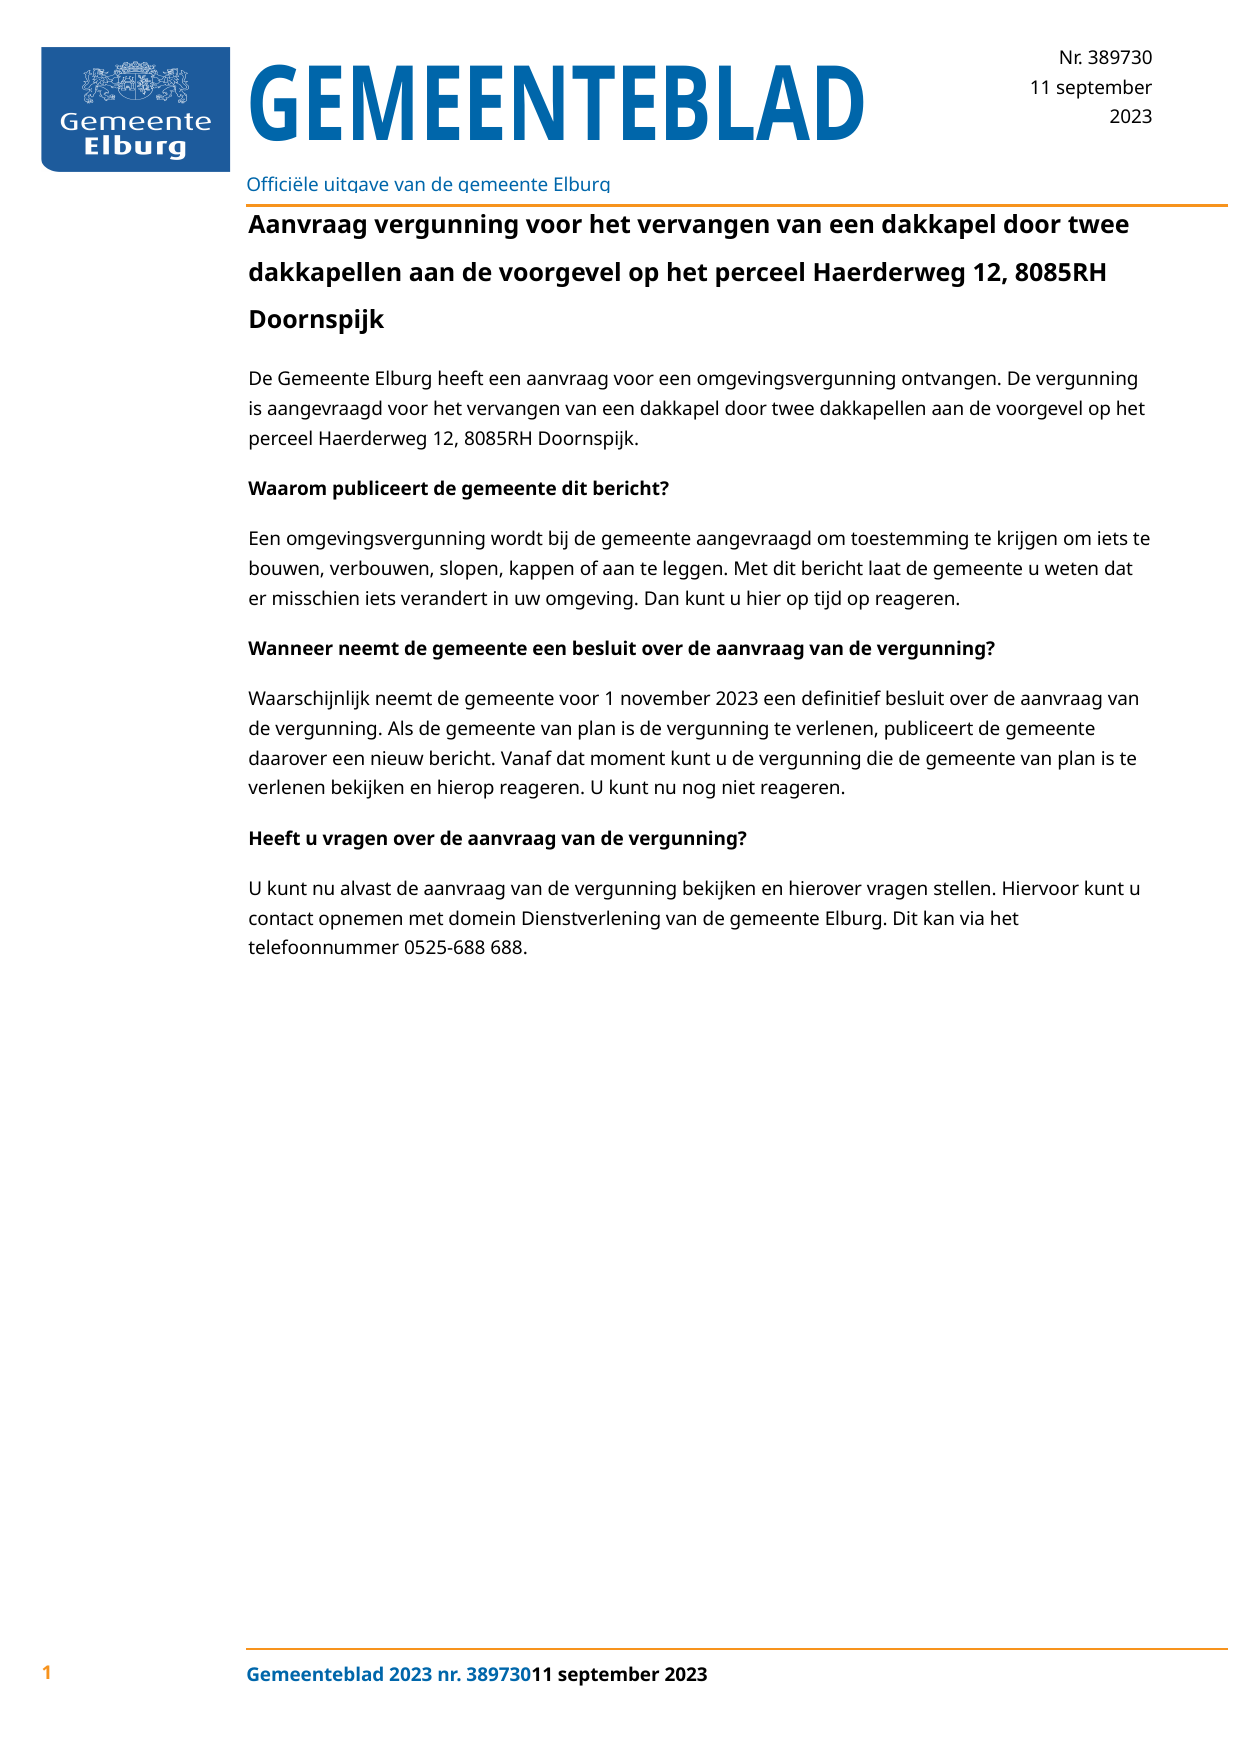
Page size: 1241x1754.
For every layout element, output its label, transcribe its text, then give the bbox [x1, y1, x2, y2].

picture [41, 47, 231, 172]
text Wanneer neemt de gemeente een besluit over de aanvraag van de vergunning? [248, 635, 1152, 661]
text U kunt nu alvast de aanvraag van de vergunning bekijken en hierover vragen stellen. Hiervoor kunt u contact opnemen met domein Dienstverlening van de gemeente Elburg. Dit kan via het telefoonnummer 0525-688 688. [248, 875, 1152, 960]
text Aanvraag vergunning voor het vervangen van een dakkapel door twee dakkapellen aan de voorgevel op het perceel Haerderweg 12, 8085RH Doornspijk [248, 207, 1152, 336]
text Heeft u vragen over de aanvraag van de vergunning? [248, 825, 1152, 850]
text De Gemeente Elburg heeft een aanvraag voor een omgevingsvergunning ontvangen. De vergunning is aangevraagd voor het vervangen van een dakkapel door twee dakkapellen aan de voorgevel op het perceel Haerderweg 12, 8085RH Doornspijk. [248, 366, 1152, 450]
text Een omgevingsvergunning wordt bij de gemeente aangevraagd om toestemming te krijgen om iets te bouwen, verbouwen, slopen, kappen of aan te leggen. Met dit bericht laat de gemeente u weten dat er misschien iets verandert in uw omgeving. Dan kunt u hier op tijd op reageren. [248, 526, 1152, 610]
text Waarschijnlijk neemt de gemeente voor 1 november 2023 een definitief besluit over de aanvraag van de vergunning. Als de gemeente van plan is de vergunning te verlenen, publiceert de gemeente daarover een nieuw bericht. Vanaf dat moment kunt u de vergunning die de gemeente van plan is te verlenen bekijken en hierop reageren. U kunt nu nog niet reageren. [248, 686, 1152, 800]
text Waarom publiceert de gemeente dit bericht? [248, 475, 1152, 501]
